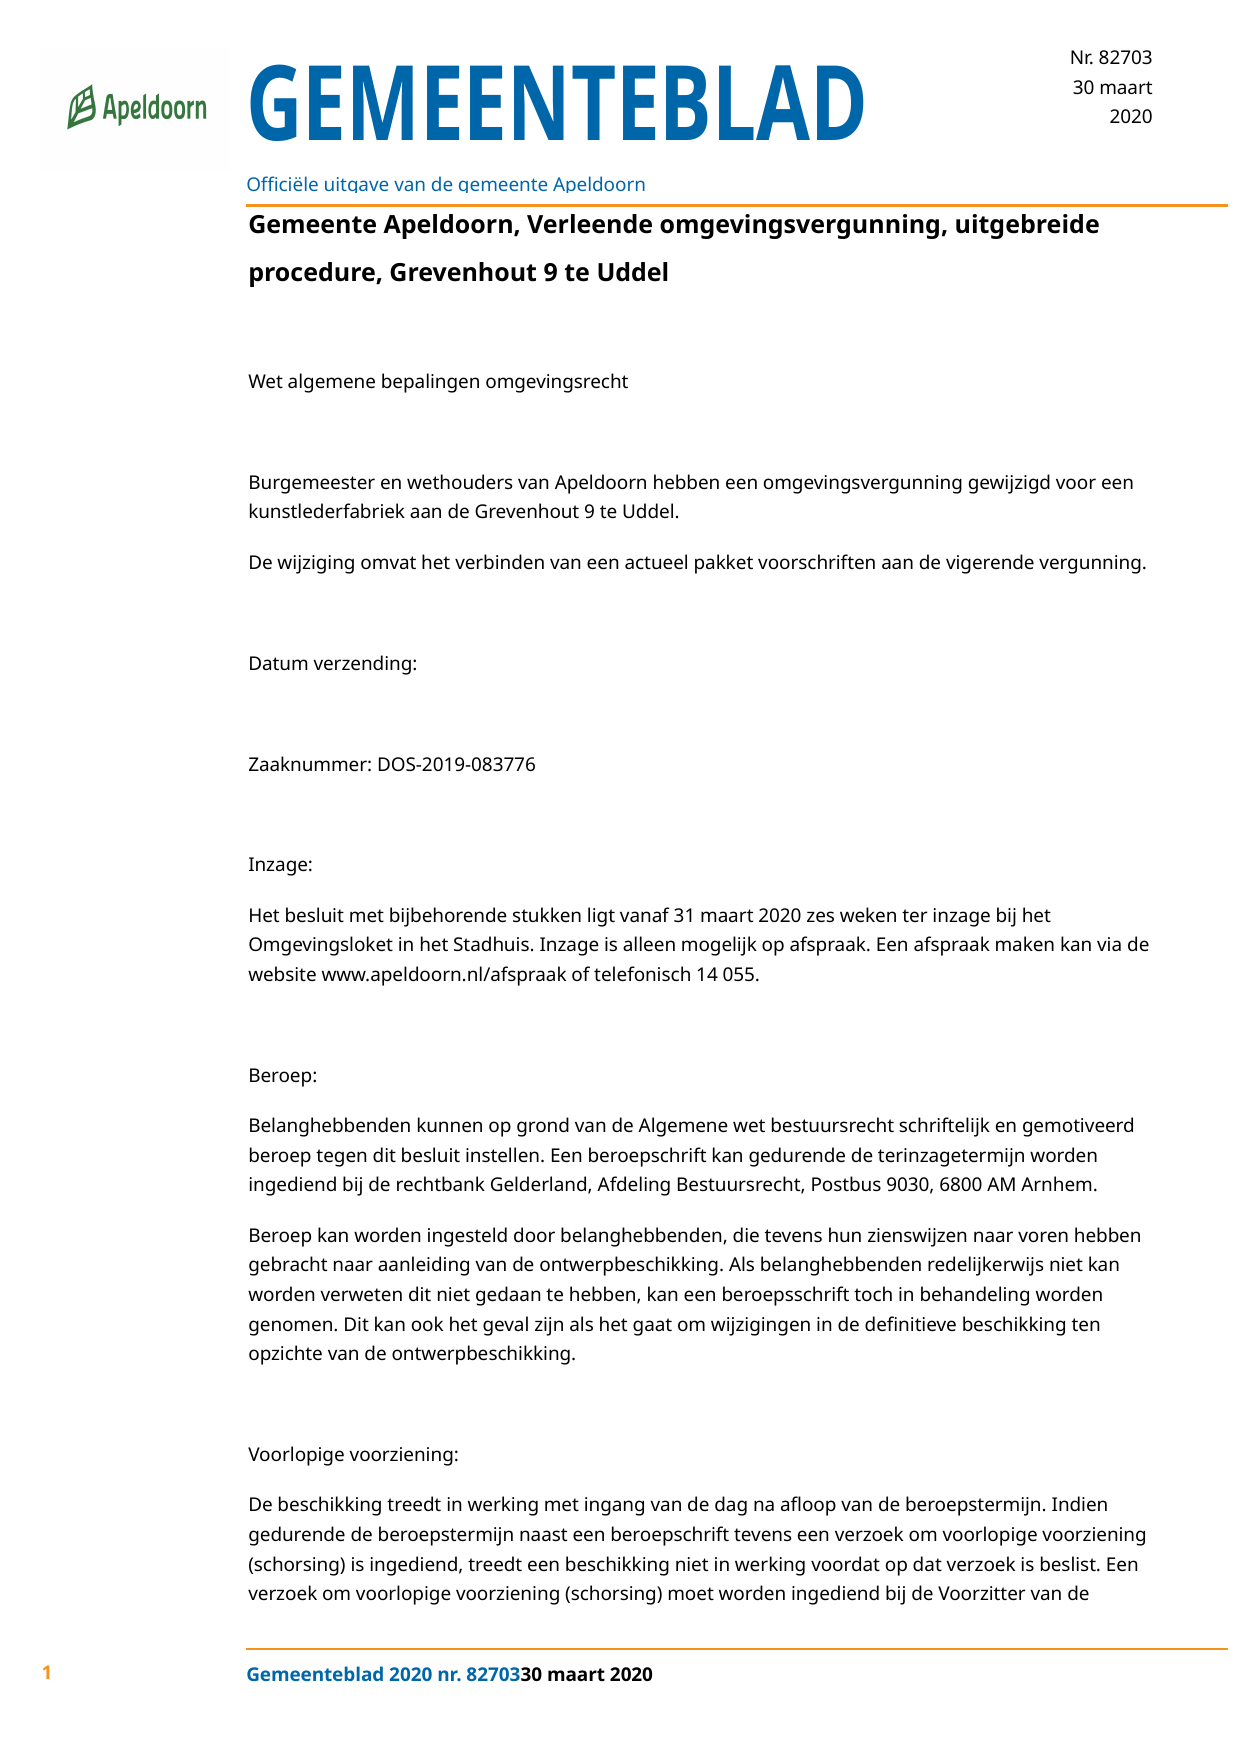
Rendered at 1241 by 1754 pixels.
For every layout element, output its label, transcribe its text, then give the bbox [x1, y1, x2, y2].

text Inzage: [248, 852, 1152, 877]
text De beschikking treedt in werking met ingang van de dag na afloop van de beroepstermijn. Indien gedurende de beroepstermijn naast een beroepschrift tevens een verzoek om voorlopige voorziening (schorsing) is ingediend, treedt een beschikking niet in werking voordat op dat verzoek is beslist. Een verzoek om voorlopige voorziening (schorsing) moet worden ingediend bij de Voorzitter van de [248, 1492, 1152, 1606]
picture [41, 47, 231, 172]
text Datum verzending: [248, 650, 1152, 676]
text Voorlopige voorziening: [248, 1441, 1152, 1467]
text Belanghebbenden kunnen op grond van de Algemene wet bestuursrecht schriftelijk en gemotiveerd beroep tegen dit besluit instellen. Een beroepschrift kan gedurende de terinzagetermijn worden ingediend bij de rechtbank Gelderland, Afdeling Bestuursrecht, Postbus 9030, 6800 AM Arnhem. [248, 1112, 1152, 1197]
text De wijziging omvat het verbinden van een actueel pakket voorschriften aan de vigerende vergunning. [248, 549, 1152, 575]
text Zaaknummer: DOS-2019-083776 [248, 751, 1152, 777]
text Beroep kan worden ingesteld door belanghebbenden, die tevens hun zienswijzen naar voren hebben gebracht naar aanleiding van de ontwerpbeschikking. Als belanghebbenden redelijkerwijs niet kan worden verweten dit niet gedaan te hebben, kan een beroepsschrift toch in behandeling worden genomen. Dit kan ook het geval zijn als het gaat om wijzigingen in de definitieve beschikking ten opzichte van de ontwerpbeschikking. [248, 1222, 1152, 1366]
text Het besluit met bijbehorende stukken ligt vanaf 31 maart 2020 zes weken ter inzage bij het Omgevingsloket in het Stadhuis. Inzage is alleen mogelijk op afspraak. Een afspraak maken kan via de website www.apeldoorn.nl/afspraak of telefonisch 14 055. [248, 902, 1152, 987]
text Beroep: [248, 1062, 1152, 1088]
text Wet algemene bepalingen omgevingsrecht [248, 368, 1152, 394]
text Gemeente Apeldoorn, Verleende omgevingsvergunning, uitgebreide procedure, Grevenhout 9 te Uddel [248, 207, 1152, 288]
text Burgemeester en wethouders van Apeldoorn hebben een omgevingsvergunning gewijzigd voor een kunstlederfabriek aan de Grevenhout 9 te Uddel. [248, 469, 1152, 524]
